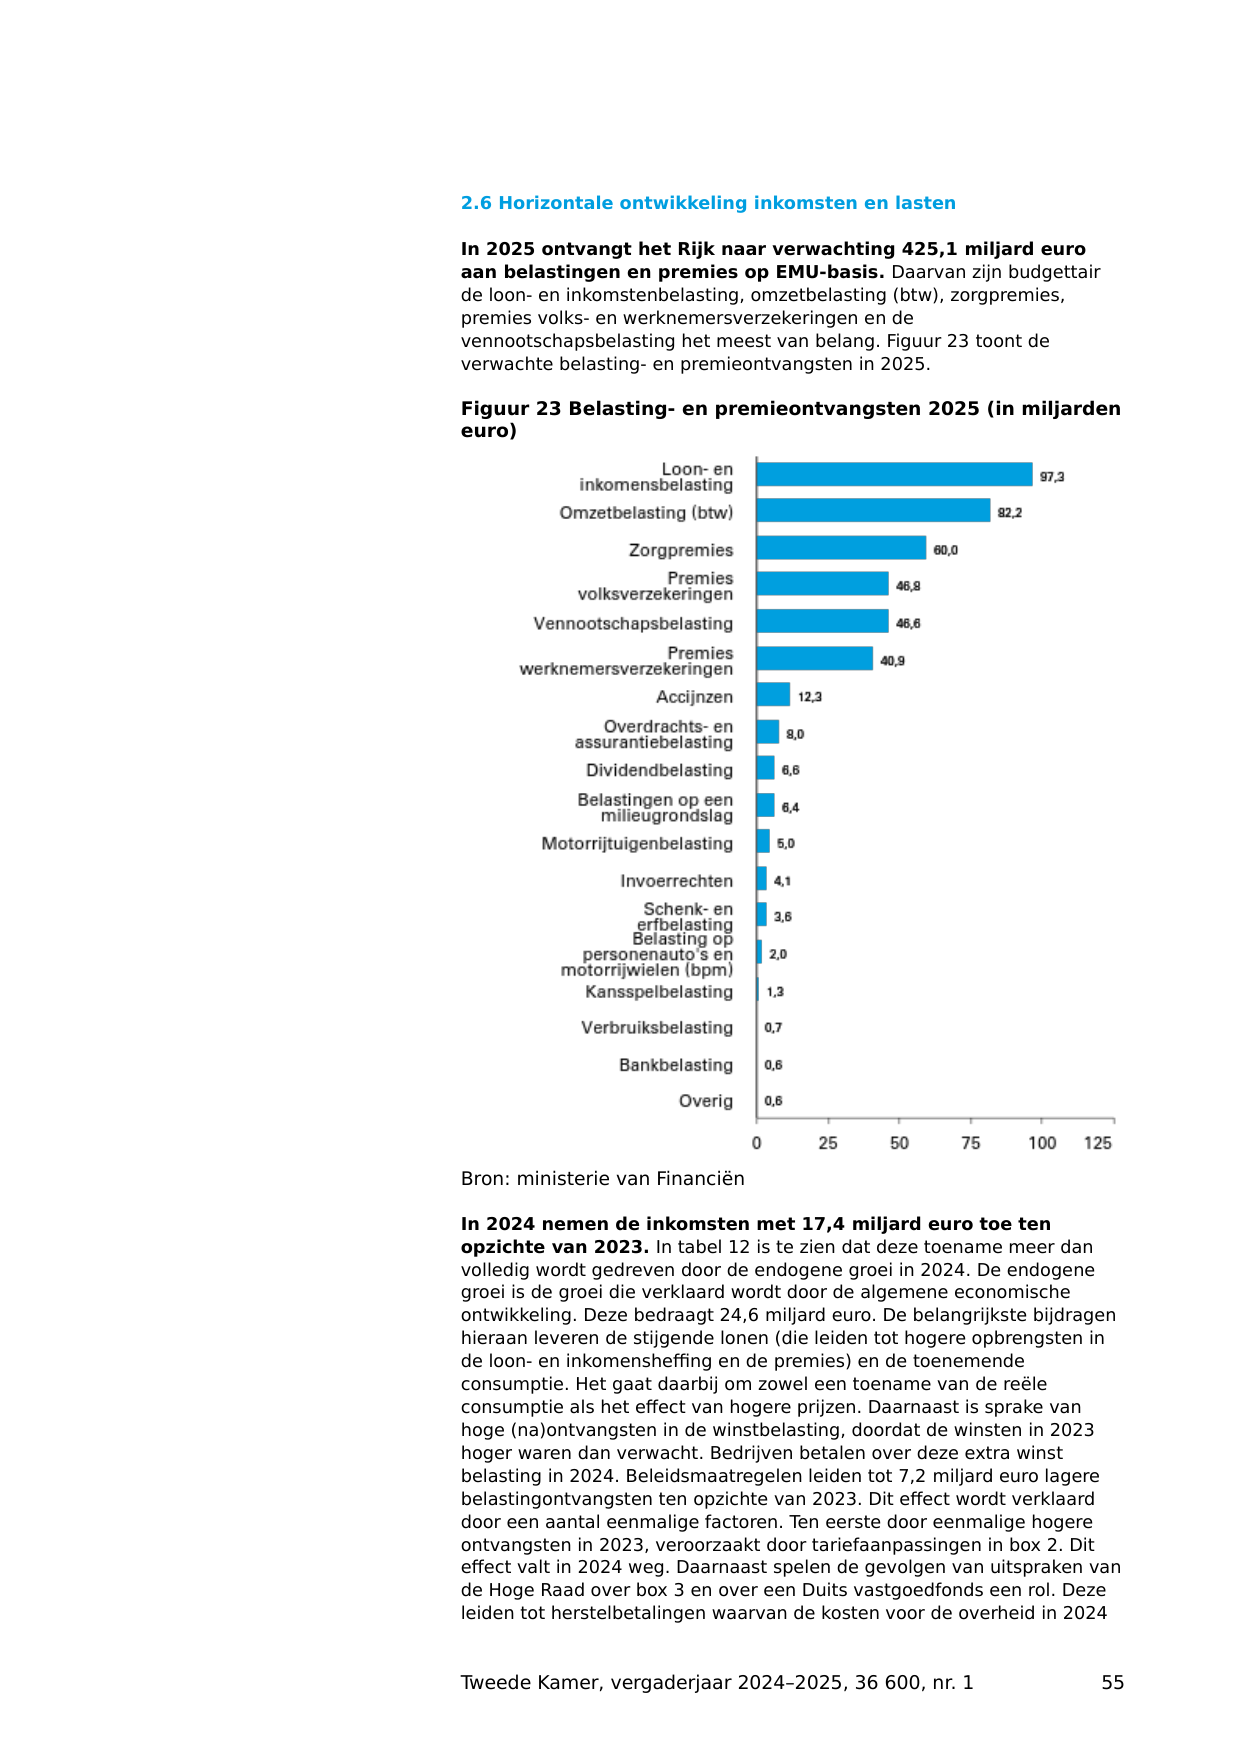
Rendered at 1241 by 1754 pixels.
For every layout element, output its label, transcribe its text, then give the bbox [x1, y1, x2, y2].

title Figuur 23 Belasting- en premieontvangsten 2025 (in miljarden euro) [461, 398, 1125, 441]
text Bron: ministerie van Financiën [461, 1168, 1125, 1190]
text In 2025 ontvangt het Rĳk naar verwachting 425,1 miljard euro aan belastingen en premies op EMU-basis. Daarvan zĳn budgettair de loon- en inkomstenbelasting, omzetbelasting (btw), zorgpremies, premies volks- en werknemersverzekeringen en de vennootschapsbelasting het meest van belang. Figuur 23 toont de verwachte belasting- en premieontvangsten in 2025. [461, 237, 1125, 375]
title 2.6 Horizontale ontwikkeling inkomsten en lasten [461, 191, 1125, 214]
text In 2024 nemen de inkomsten met 17,4 miljard euro toe ten opzichte van 2023. In tabel 12 is te zien dat deze toename meer dan volledig wordt gedreven door de endogene groei in 2024. De endogene groei is de groei die verklaard wordt door de algemene economische ontwikkeling. Deze bedraagt 24,6 miljard euro. De belangrijkste bĳdragen hieraan leveren de stijgende lonen (die leiden tot hogere opbrengsten in de loon- en inkomensheffing en de premies) en de toenemende consumptie. Het gaat daarbij om zowel een toename van de reële consumptie als het effect van hogere prijzen. Daarnaast is sprake van hoge (na)ontvangsten in de winstbelasting, doordat de winsten in 2023 hoger waren dan verwacht. Bedrijven betalen over deze extra winst belasting in 2024. Beleidsmaatregelen leiden tot 7,2 miljard euro lagere belastingontvangsten ten opzichte van 2023. Dit effect wordt verklaard door een aantal eenmalige factoren. Ten eerste door eenmalige hogere ontvangsten in 2023, veroorzaakt door tariefaanpassingen in box 2. Dit effect valt in 2024 weg. Daarnaast spelen de gevolgen van uitspraken van de Hoge Raad over box 3 en over een Duits vastgoedfonds een rol. Deze leiden tot herstelbetalingen waarvan de kosten voor de overheid in 2024 [461, 1212, 1125, 1624]
